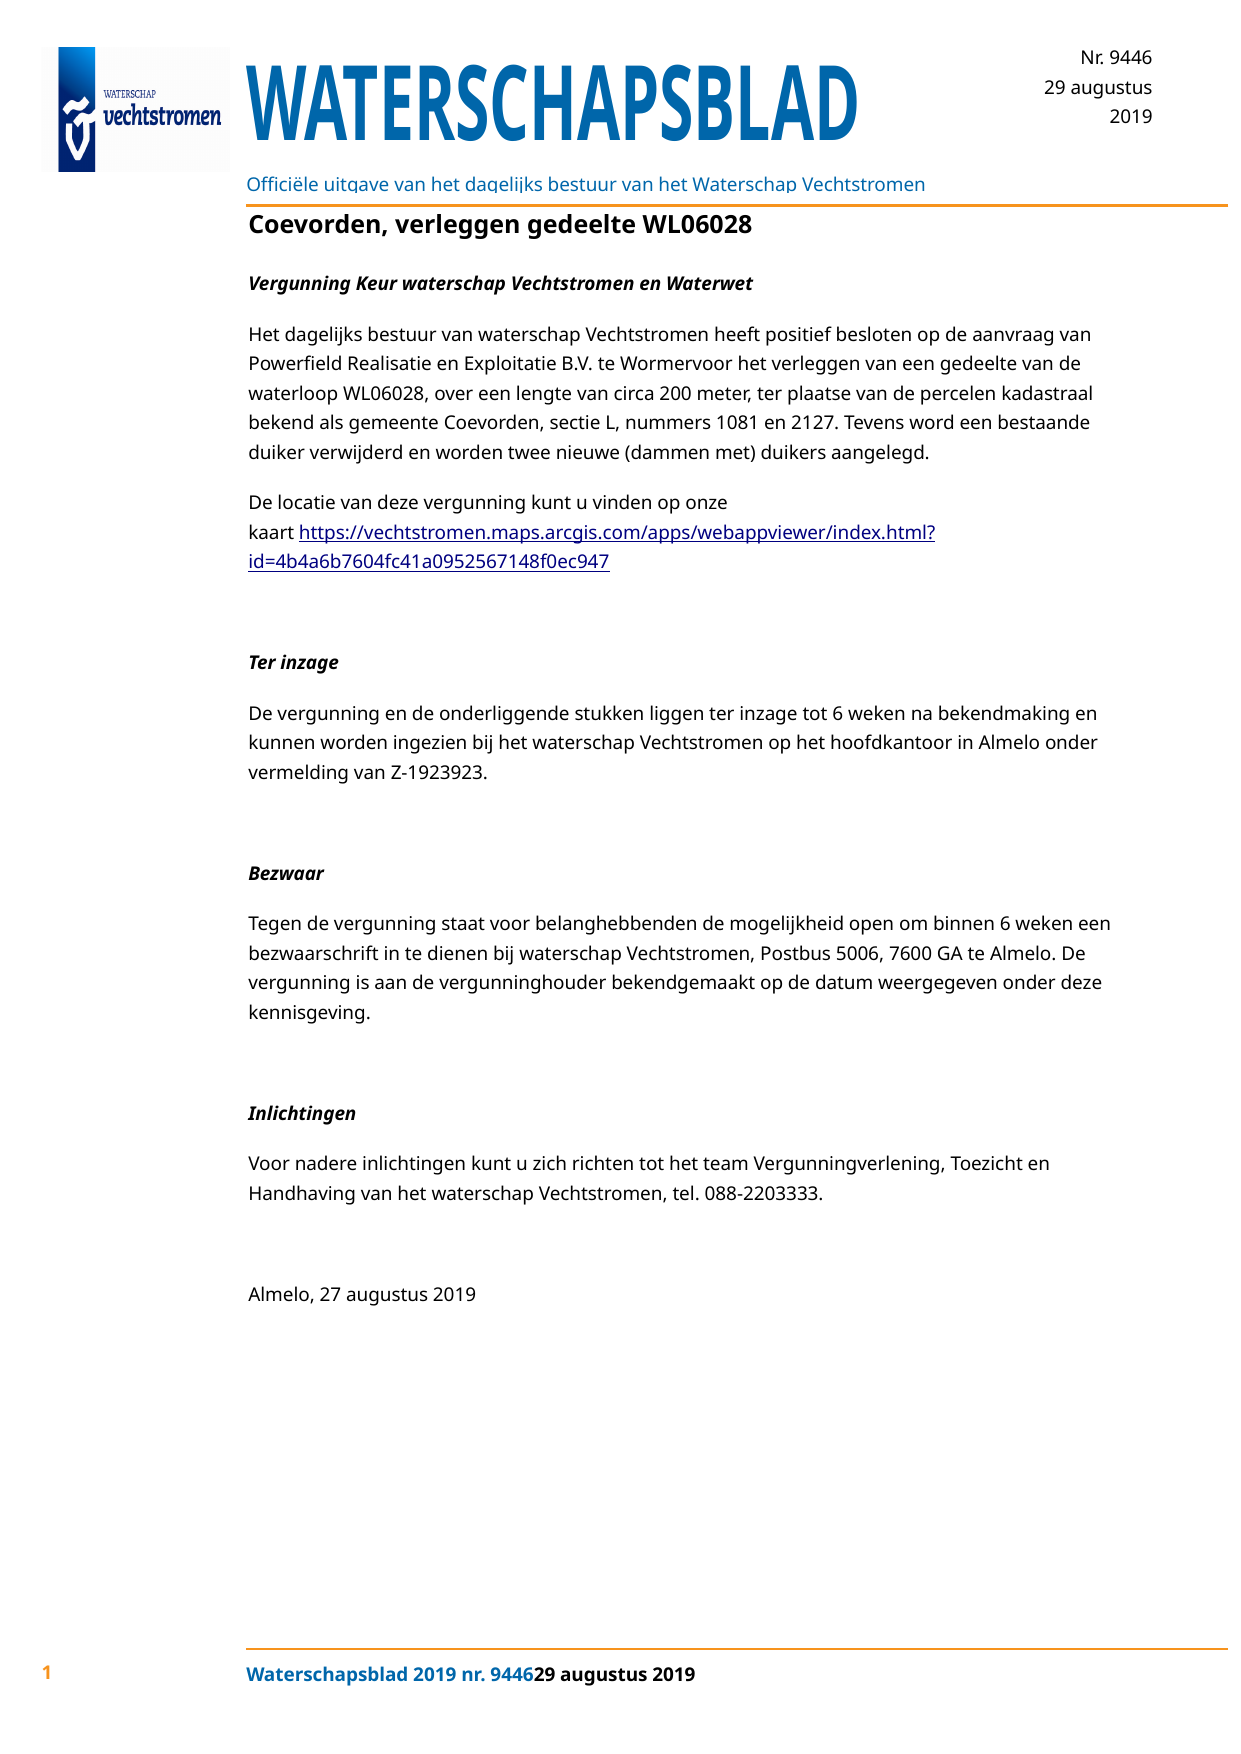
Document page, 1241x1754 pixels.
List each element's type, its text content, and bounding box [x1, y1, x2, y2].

text Tegen de vergunning staat voor belanghebbenden de mogelijkheid open om binnen 6 weken een bezwaarschrift in te dienen bij waterschap Vechtstromen, Postbus 5006, 7600 GA te Almelo. De vergunning is aan de vergunninghouder bekendgemaakt op de datum weergegeven onder deze kennisgeving. [248, 910, 1152, 1025]
text Vergunning Keur waterschap Vechtstromen en Waterwet [248, 270, 1152, 296]
text De locatie van deze vergunning kunt u vinden op onze kaart https://vechtstromen.maps.arcgis.com/apps/webappviewer/index.html?id=4b4a6b7604fc41a0952567148f0ec947 [248, 489, 1152, 574]
text Inlichtingen [248, 1100, 1152, 1126]
text Almelo, 27 augustus 2019 [248, 1281, 1152, 1306]
picture [41, 47, 231, 172]
text Coevorden, verleggen gedeelte WL06028 [248, 207, 1152, 241]
text Bezwaar [248, 860, 1152, 886]
text De vergunning en de onderliggende stukken liggen ter inzage tot 6 weken na bekendmaking en kunnen worden ingezien bij het waterschap Vechtstromen op het hoofdkantoor in Almelo onder vermelding van Z-1923923. [248, 700, 1152, 785]
text Het dagelijks bestuur van waterschap Vechtstromen heeft positief besloten op de aanvraag van Powerfield Realisatie en Exploitatie B.V. te Wormervoor het verleggen van een gedeelte van de waterloop WL06028, over een lengte van circa 200 meter, ter plaatse van de percelen kadastraal bekend als gemeente Coevorden, sectie L, nummers 1081 en 2127. Tevens word een bestaande duiker verwijderd en worden twee nieuwe (dammen met) duikers aangelegd. [248, 321, 1152, 465]
text Ter inzage [248, 649, 1152, 675]
text Voor nadere inlichtingen kunt u zich richten tot het team Vergunningverlening, Toezicht en Handhaving van het waterschap Vechtstromen, tel. 088-2203333. [248, 1150, 1152, 1206]
